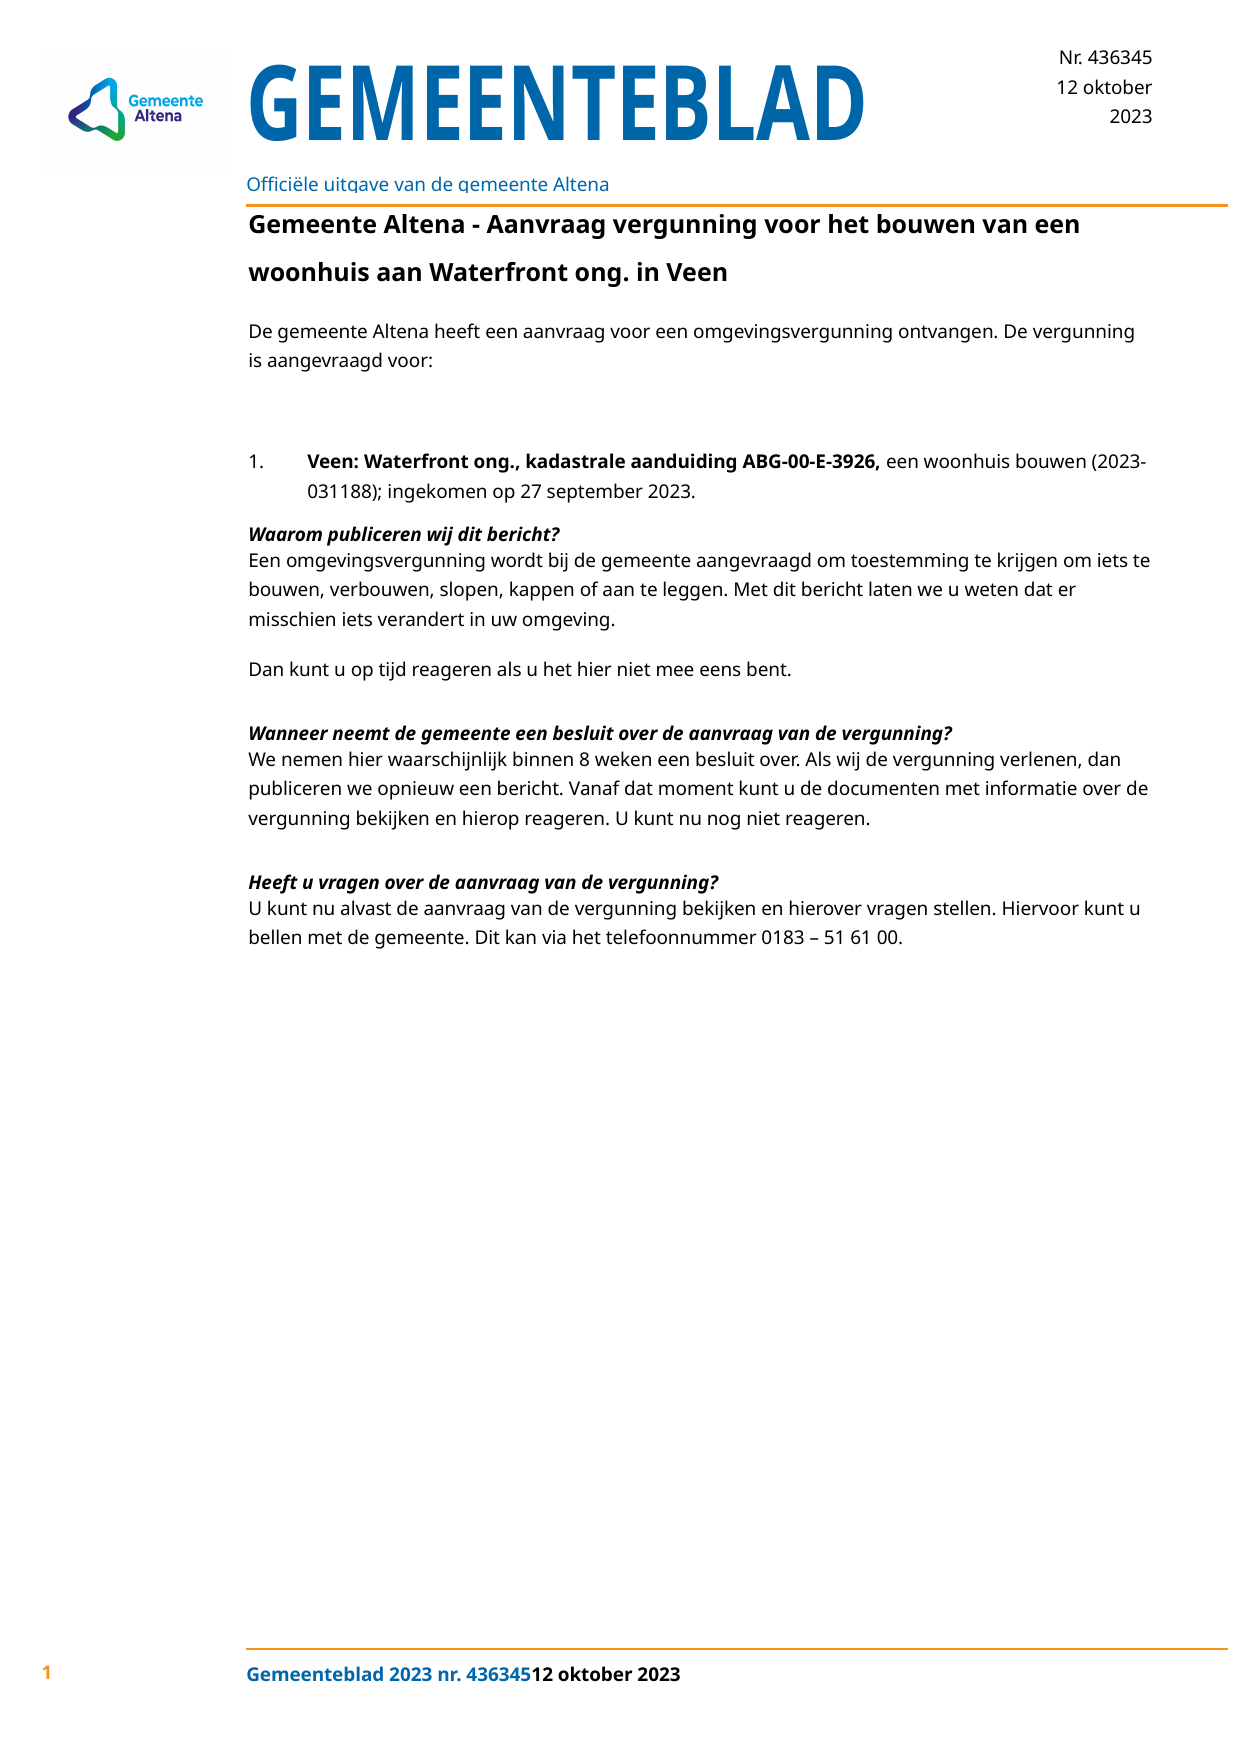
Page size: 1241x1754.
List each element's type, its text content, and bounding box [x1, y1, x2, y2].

text Wanneer neemt de gemeente een besluit over de aanvraag van de vergunning? [248, 720, 1152, 746]
picture [41, 47, 231, 172]
text U kunt nu alvast de aanvraag van de vergunning bekijken en hierover vragen stellen. Hiervoor kunt u bellen met de gemeente. Dit kan via het telefoonnummer 0183 – 51 61 00. [248, 895, 1152, 950]
text We nemen hier waarschijnlijk binnen 8 weken een besluit over. Als wij de vergunning verlenen, dan publiceren we opnieuw een bericht. Vanaf dat moment kunt u de documenten met informatie over de vergunning bekijken en hierop reageren. U kunt nu nog niet reageren. [248, 746, 1152, 831]
text Heeft u vragen over de aanvraag van de vergunning? [248, 869, 1152, 895]
text De gemeente Altena heeft een aanvraag voor een omgevingsvergunning ontvangen. De vergunning is aangevraagd voor: [248, 318, 1152, 373]
text Dan kunt u op tijd reageren als u het hier niet mee eens bent. [248, 656, 1152, 682]
list Veen: Waterfront ong., kadastrale aanduiding ABG-00-E-3926, een woonhuis bouwen (2023-031188); ingekomen op 27 september 2023. [248, 448, 1152, 504]
text Een omgevingsvergunning wordt bij de gemeente aangevraagd om toestemming te krijgen om iets te bouwen, verbouwen, slopen, kappen of aan te leggen. Met dit bericht laten we u weten dat er misschien iets verandert in uw omgeving. [248, 547, 1152, 632]
text Gemeente Altena - Aanvraag vergunning voor het bouwen van een woonhuis aan Waterfront ong. in Veen [248, 207, 1152, 288]
text Waarom publiceren wij dit bericht? [248, 521, 1152, 547]
